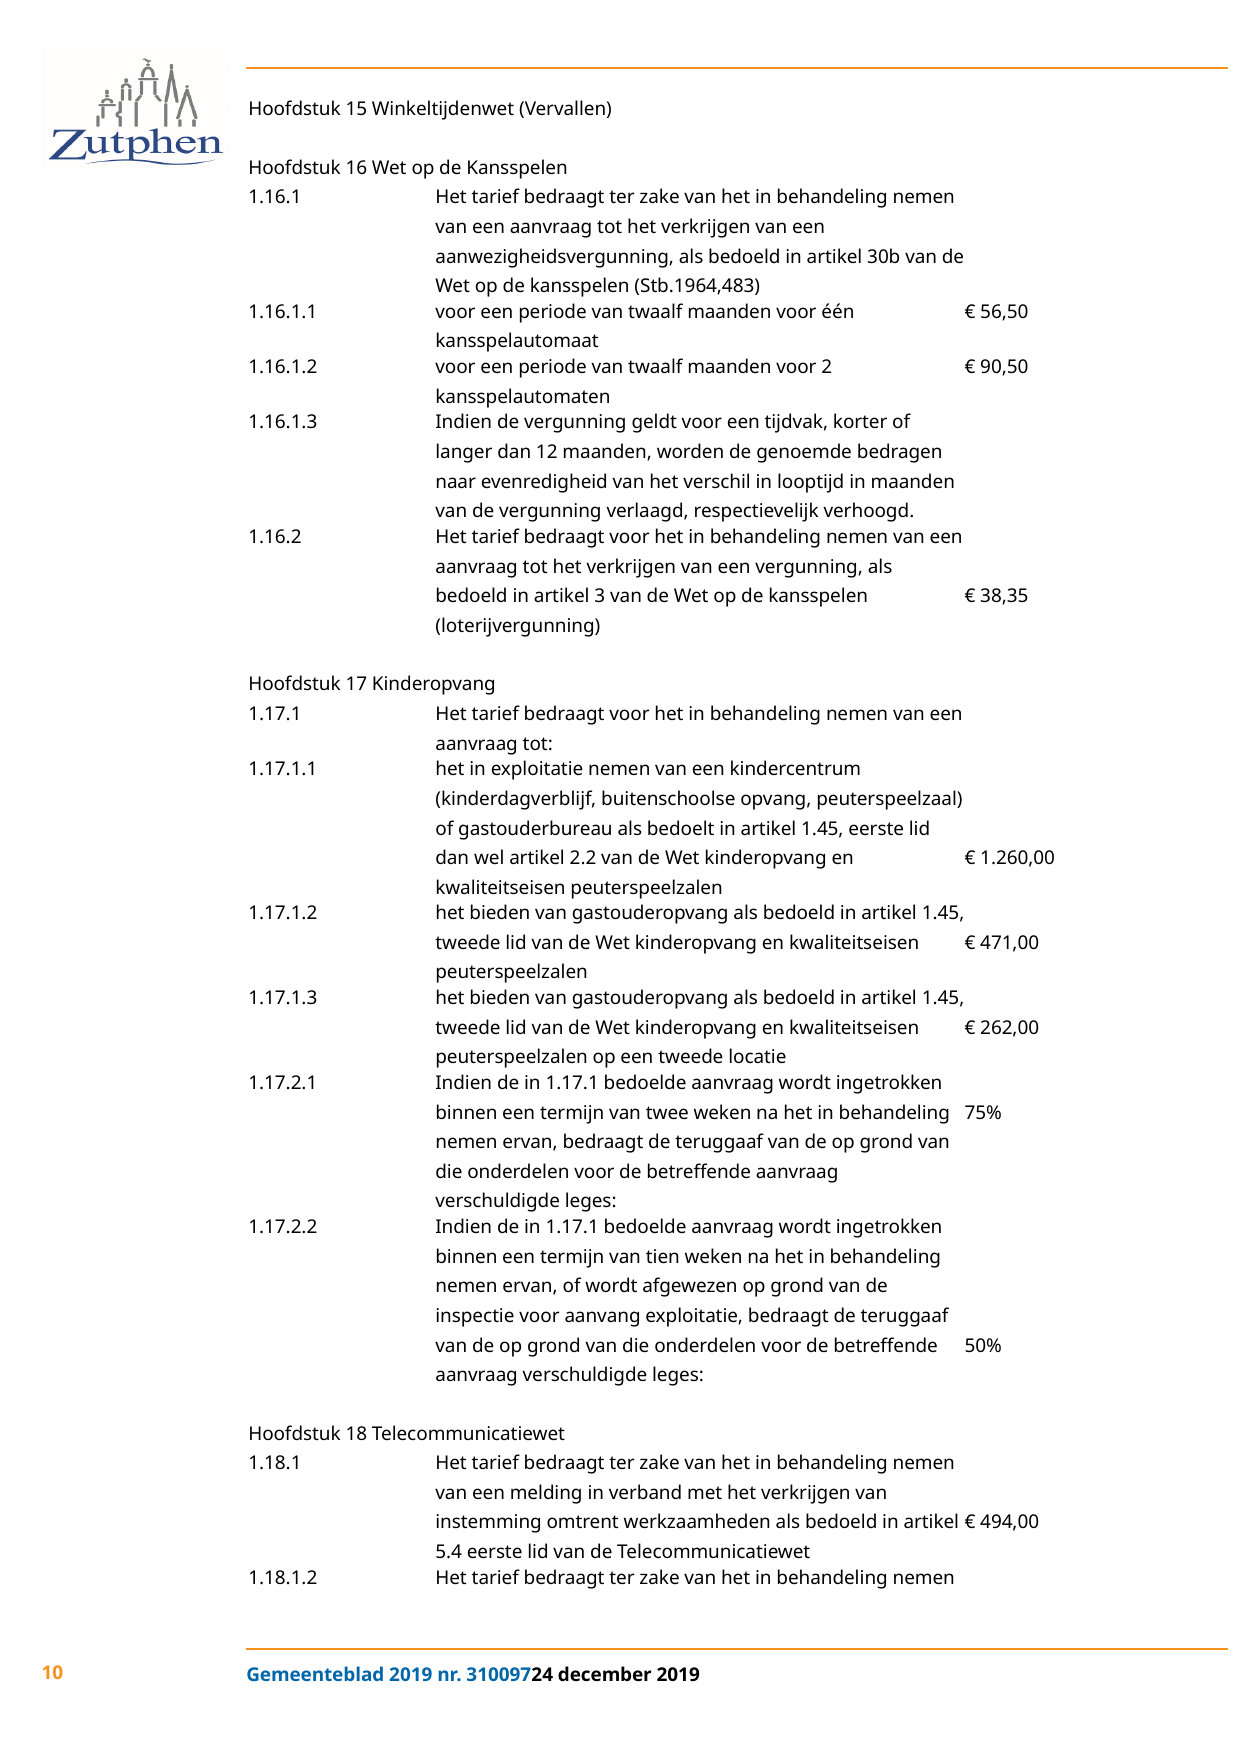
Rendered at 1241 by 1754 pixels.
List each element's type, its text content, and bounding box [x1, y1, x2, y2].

table_cell 1.18.1.2 [248, 1564, 435, 1590]
table_cell [964, 1564, 1152, 1590]
table_header [964, 700, 1152, 756]
table_cell € 262,00 [964, 985, 1152, 1069]
table_cell het bieden van gastouderopvang als bedoeld in artikel 1.45, tweede lid van de Wet kinderopvang en kwaliteitseisen peuterspeelzalen [435, 900, 964, 984]
table_cell € 471,00 [964, 900, 1152, 984]
table_header 1.17.1 [248, 700, 435, 756]
text Hoofdstuk 17 Kinderopvang [248, 671, 1152, 696]
table_cell 50% [964, 1214, 1152, 1387]
table_cell het in exploitatie nemen van een kindercentrum (kinderdagverblijf, buitenschoolse opvang, peuterspeelzaal) of gastouderbureau als bedoelt in artikel 1.45, eerste lid dan wel artikel 2.2 van de Wet kinderopvang en kwaliteitseisen peuterspeelzalen [435, 756, 964, 899]
table_cell voor een periode van twaalf maanden voor één kansspelautomaat [435, 298, 964, 353]
table_cell 1.16.1.2 [248, 354, 435, 409]
table_header Het tarief bedraagt ter zake van het in behandeling nemen van een melding in verband met het verkrijgen van instemming omtrent werkzaamheden als bedoeld in artikel 5.4 eerste lid van de Telecommunicatiewet [435, 1450, 964, 1564]
table_cell [964, 409, 1152, 523]
table_cell 1.16.1.3 [248, 409, 435, 523]
table_cell € 38,35 [964, 523, 1152, 638]
text Hoofdstuk 16 Wet op de Kansspelen [248, 154, 1152, 180]
table_cell 1.17.2.2 [248, 1214, 435, 1387]
table_cell Indien de vergunning geldt voor een tijdvak, korter of langer dan 12 maanden, worden de genoemde bedragen naar evenredigheid van het verschil in looptijd in maanden van de vergunning verlaagd, respectievelijk verhoogd. [435, 409, 964, 523]
table_cell € 56,50 [964, 298, 1152, 353]
table_cell 1.17.1.3 [248, 985, 435, 1069]
table_cell € 1.260,00 [964, 756, 1152, 899]
table_header Het tarief bedraagt voor het in behandeling nemen van een aanvraag tot: [435, 700, 964, 756]
table_cell 1.17.2.1 [248, 1069, 435, 1213]
table_cell 1.16.2 [248, 523, 435, 638]
table_cell Indien de in 1.17.1 bedoelde aanvraag wordt ingetrokken binnen een termijn van twee weken na het in behandeling nemen ervan, bedraagt de teruggaaf van de op grond van die onderdelen voor de betreffende aanvraag verschuldigde leges: [435, 1069, 964, 1213]
text Hoofdstuk 15 Winkeltijdenwet (Vervallen) [248, 95, 1152, 121]
table_cell Het tarief bedraagt ter zake van het in behandeling nemen [435, 1564, 964, 1590]
table_cell 1.16.1.1 [248, 298, 435, 353]
table_cell voor een periode van twaalf maanden voor 2 kansspelautomaten [435, 354, 964, 409]
table_cell 1.17.1.1 [248, 756, 435, 899]
picture [41, 47, 231, 172]
table_header 1.18.1 [248, 1450, 435, 1564]
table_cell 1.17.1.2 [248, 900, 435, 984]
table_header 1.16.1 [248, 184, 435, 298]
table_cell € 90,50 [964, 354, 1152, 409]
text Hoofdstuk 18 Telecommunicatiewet [248, 1420, 1152, 1446]
table_header € 494,00 [964, 1450, 1152, 1564]
table_cell Indien de in 1.17.1 bedoelde aanvraag wordt ingetrokken binnen een termijn van tien weken na het in behandeling nemen ervan, of wordt afgewezen op grond van de inspectie voor aanvang exploitatie, bedraagt de teruggaaf van de op grond van die onderdelen voor de betreffende aanvraag verschuldigde leges: [435, 1214, 964, 1387]
table_header [964, 184, 1152, 298]
table_cell Het tarief bedraagt voor het in behandeling nemen van een aanvraag tot het verkrijgen van een vergunning, als bedoeld in artikel 3 van de Wet op de kansspelen (loterijvergunning) [435, 523, 964, 638]
table_cell 75% [964, 1069, 1152, 1213]
table_header Het tarief bedraagt ter zake van het in behandeling nemen van een aanvraag tot het verkrijgen van een aanwezigheidsvergunning, als bedoeld in artikel 30b van de Wet op de kansspelen (Stb.1964,483) [435, 184, 964, 298]
table_cell het bieden van gastouderopvang als bedoeld in artikel 1.45, tweede lid van de Wet kinderopvang en kwaliteitseisen peuterspeelzalen op een tweede locatie [435, 985, 964, 1069]
